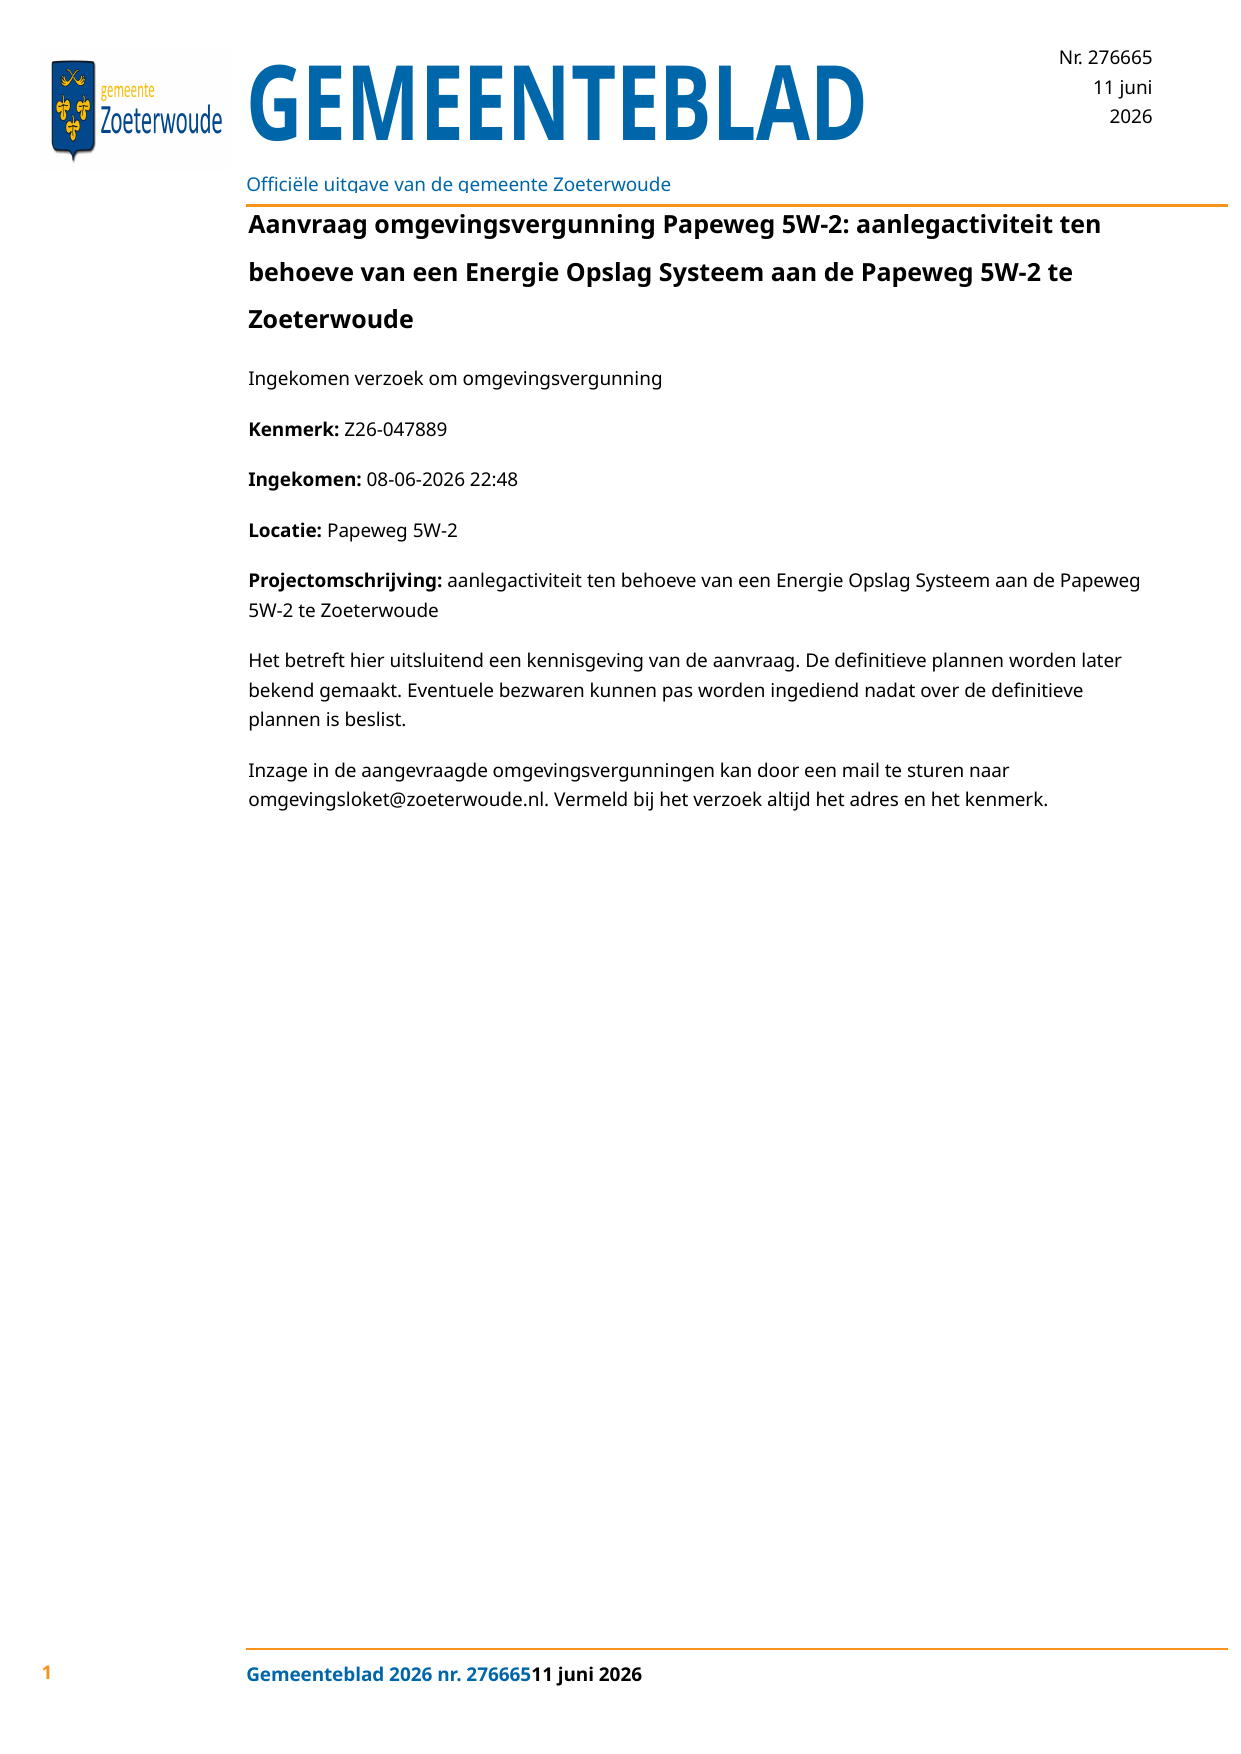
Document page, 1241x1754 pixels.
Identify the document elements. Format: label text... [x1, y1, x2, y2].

text Kenmerk: Z26-047889 [248, 416, 1152, 442]
text Projectomschrijving: aanlegactiviteit ten behoeve van een Energie Opslag Systeem aan de Papeweg 5W-2 te Zoeterwoude [248, 567, 1152, 622]
picture [41, 47, 231, 172]
text Aanvraag omgevingsvergunning Papeweg 5W-2: aanlegactiviteit ten behoeve van een Energie Opslag Systeem aan de Papeweg 5W-2 te Zoeterwoude [248, 207, 1152, 336]
text Inzage in de aangevraagde omgevingsvergunningen kan door een mail te sturen naar omgevingsloket@zoeterwoude.nl. Vermeld bij het verzoek altijd het adres en het kenmerk. [248, 757, 1152, 812]
text Ingekomen verzoek om omgevingsvergunning [248, 366, 1152, 391]
text Het betreft hier uitsluitend een kennisgeving van de aanvraag. De definitieve plannen worden later bekend gemaakt. Eventuele bezwaren kunnen pas worden ingediend nadat over de definitieve plannen is beslist. [248, 647, 1152, 732]
text Locatie: Papeweg 5W-2 [248, 517, 1152, 542]
text Ingekomen: 08-06-2026 22:48 [248, 466, 1152, 492]
